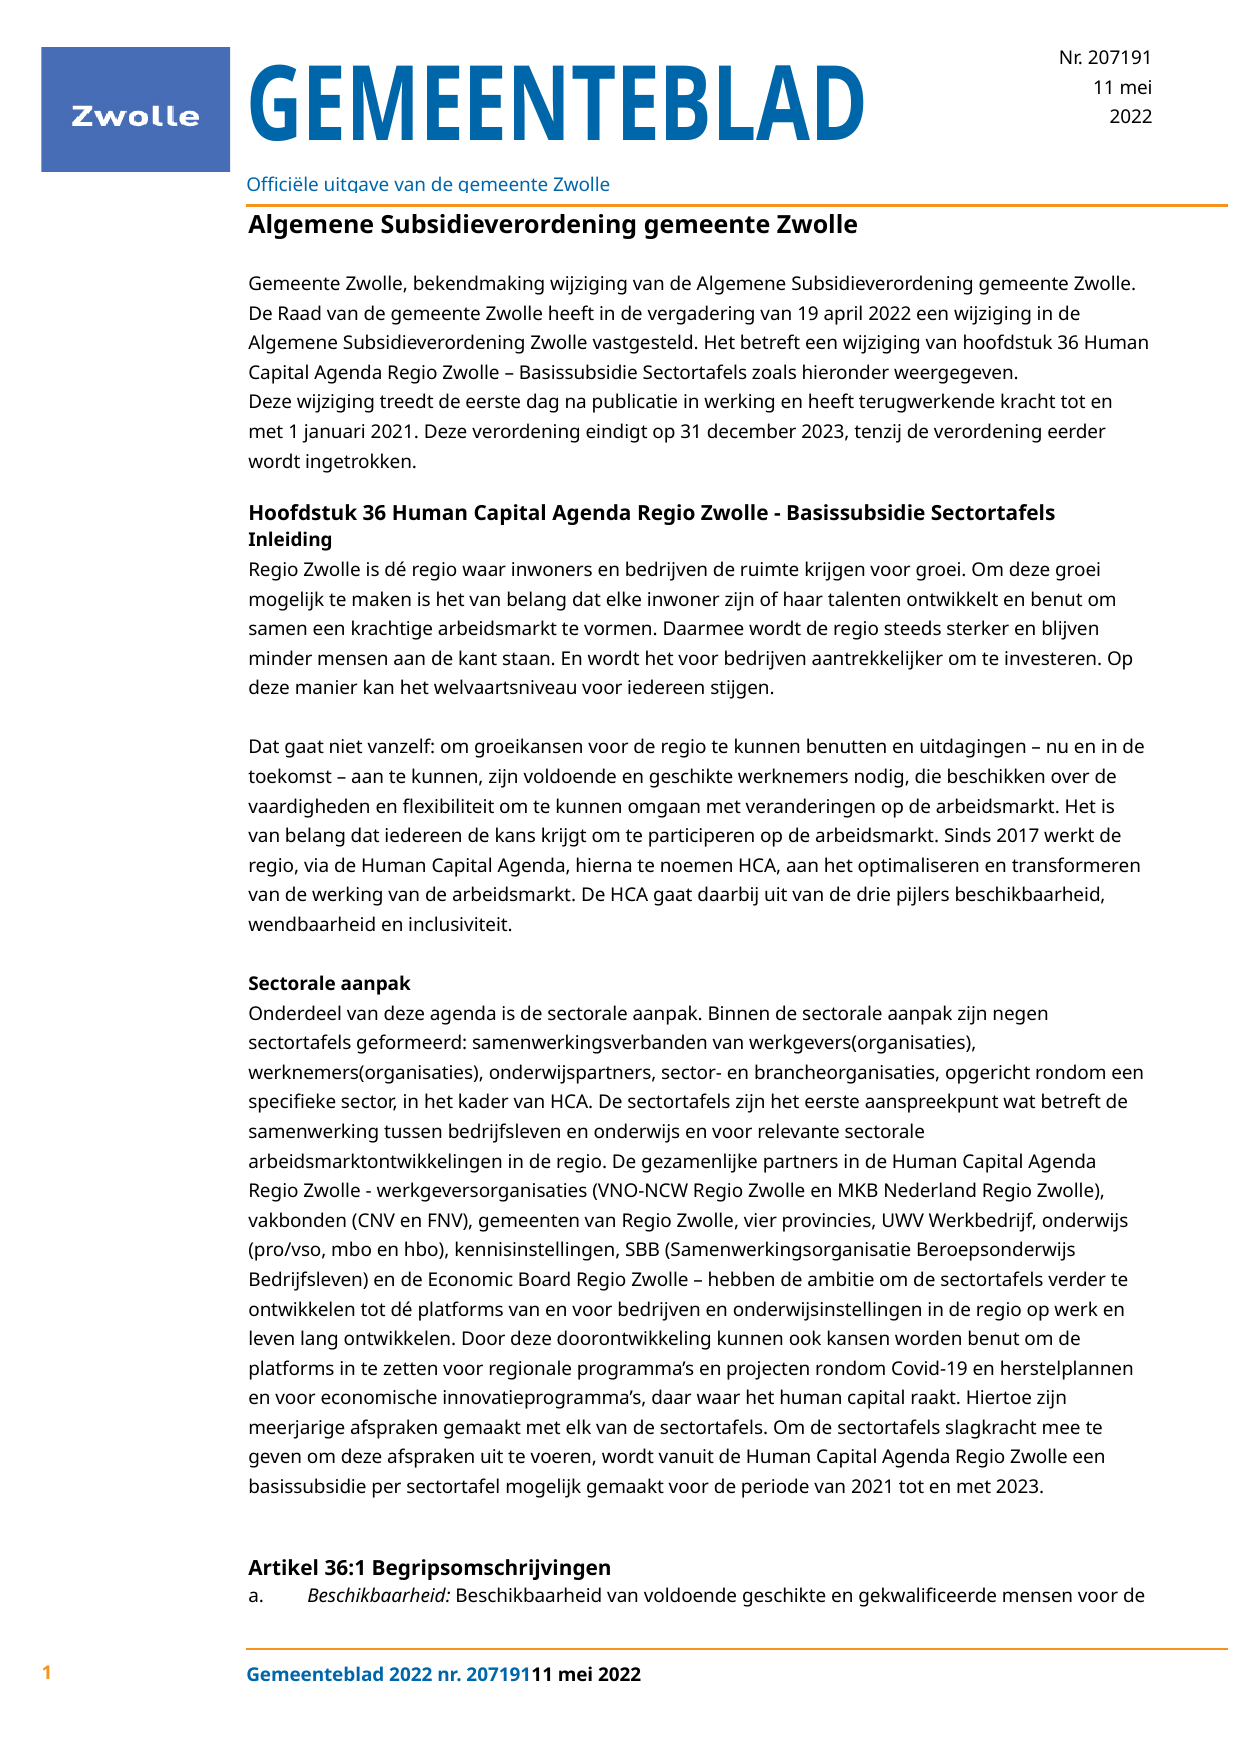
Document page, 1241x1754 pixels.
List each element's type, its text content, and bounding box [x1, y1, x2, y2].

list Beschikbaarheid: Beschikbaarheid van voldoende geschikte en gekwalificeerde mensen voor de [248, 1582, 1152, 1607]
text Regio Zwolle is dé regio waar inwoners en bedrijven de ruimte krijgen voor groei. Om deze groei mogelijk te maken is het van belang dat elke inwoner zijn of haar talenten ontwikkelt en benut om samen een krachtige arbeidsmarkt te vormen. Daarmee wordt de regio steeds sterker en blijven minder mensen aan de kant staan. En wordt het voor bedrijven aantrekkelijker om te investeren. Op deze manier kan het welvaartsniveau voor iedereen stijgen. [248, 556, 1152, 700]
picture [41, 47, 231, 172]
text De Raad van de gemeente Zwolle heeft in de vergadering van 19 april 2022 een wijziging in de Algemene Subsidieverordening Zwolle vastgesteld. Het betreft een wijziging van hoofdstuk 36 Human Capital Agenda Regio Zwolle – Basissubsidie Sectortafels zoals hieronder weergegeven. [248, 300, 1152, 385]
text Onderdeel van deze agenda is de sectorale aanpak. Binnen de sectorale aanpak zijn negen sectortafels geformeerd: samenwerkingsverbanden van werkgevers(organisaties), werknemers(organisaties), onderwijspartners, sector- en brancheorganisaties, opgericht rondom een specifieke sector, in het kader van HCA. De sectortafels zijn het eerste aanspreekpunt wat betreft de samenwerking tussen bedrijfsleven en onderwijs en voor relevante sectorale arbeidsmarktontwikkelingen in de regio. De gezamenlijke partners in de Human Capital Agenda Regio Zwolle - werkgeversorganisaties (VNO-NCW Regio Zwolle en MKB Nederland Regio Zwolle), vakbonden (CNV en FNV), gemeenten van Regio Zwolle, vier provincies, UWV Werkbedrijf, onderwijs (pro/vso, mbo en hbo), kennisinstellingen, SBB (Samenwerkingsorganisatie Beroepsonderwijs Bedrijfsleven) en de Economic Board Regio Zwolle – hebben de ambitie om de sectortafels verder te ontwikkelen tot dé platforms van en voor bedrijven en onderwijsinstellingen in de regio op werk en leven lang ontwikkelen. Door deze doorontwikkeling kunnen ook kansen worden benut om de platforms in te zetten voor regionale programma’s en projecten rondom Covid-19 en herstelplannen en voor economische innovatieprogramma’s, daar waar het human capital raakt. Hiertoe zijn meerjarige afspraken gemaakt met elk van de sectortafels. Om de sectortafels slagkracht mee te geven om deze afspraken uit te voeren, wordt vanuit de Human Capital Agenda Regio Zwolle een basissubsidie per sectortafel mogelijk gemaakt voor de periode van 2021 tot en met 2023. [248, 1000, 1152, 1499]
text Artikel 36:1 Begripsomschrijvingen [248, 1553, 1152, 1582]
text Sectorale aanpak [248, 970, 1152, 996]
text Hoofdstuk 36 Human Capital Agenda Regio Zwolle - Basissubsidie Sectortafels [248, 498, 1152, 527]
text Algemene Subsidieverordening gemeente Zwolle [248, 207, 1152, 241]
text Gemeente Zwolle, bekendmaking wijziging van de Algemene Subsidieverordening gemeente Zwolle. [248, 270, 1152, 296]
text Deze wijziging treedt de eerste dag na publicatie in werking en heeft terugwerkende kracht tot en met 1 januari 2021. Deze verordening eindigt op 31 december 2023, tenzij de verordening eerder wordt ingetrokken. [248, 389, 1152, 473]
text Inleiding [248, 527, 1152, 552]
text Dat gaat niet vanzelf: om groeikansen voor de regio te kunnen benutten en uitdagingen – nu en in de toekomst – aan te kunnen, zijn voldoende en geschikte werknemers nodig, die beschikken over de vaardigheden en flexibiliteit om te kunnen omgaan met veranderingen op de arbeidsmarkt. Het is van belang dat iedereen de kans krijgt om te participeren op de arbeidsmarkt. Sinds 2017 werkt de regio, via de Human Capital Agenda, hierna te noemen HCA, aan het optimaliseren en transformeren van de werking van de arbeidsmarkt. De HCA gaat daarbij uit van de drie pijlers beschikbaarheid, wendbaarheid en inclusiviteit. [248, 734, 1152, 937]
